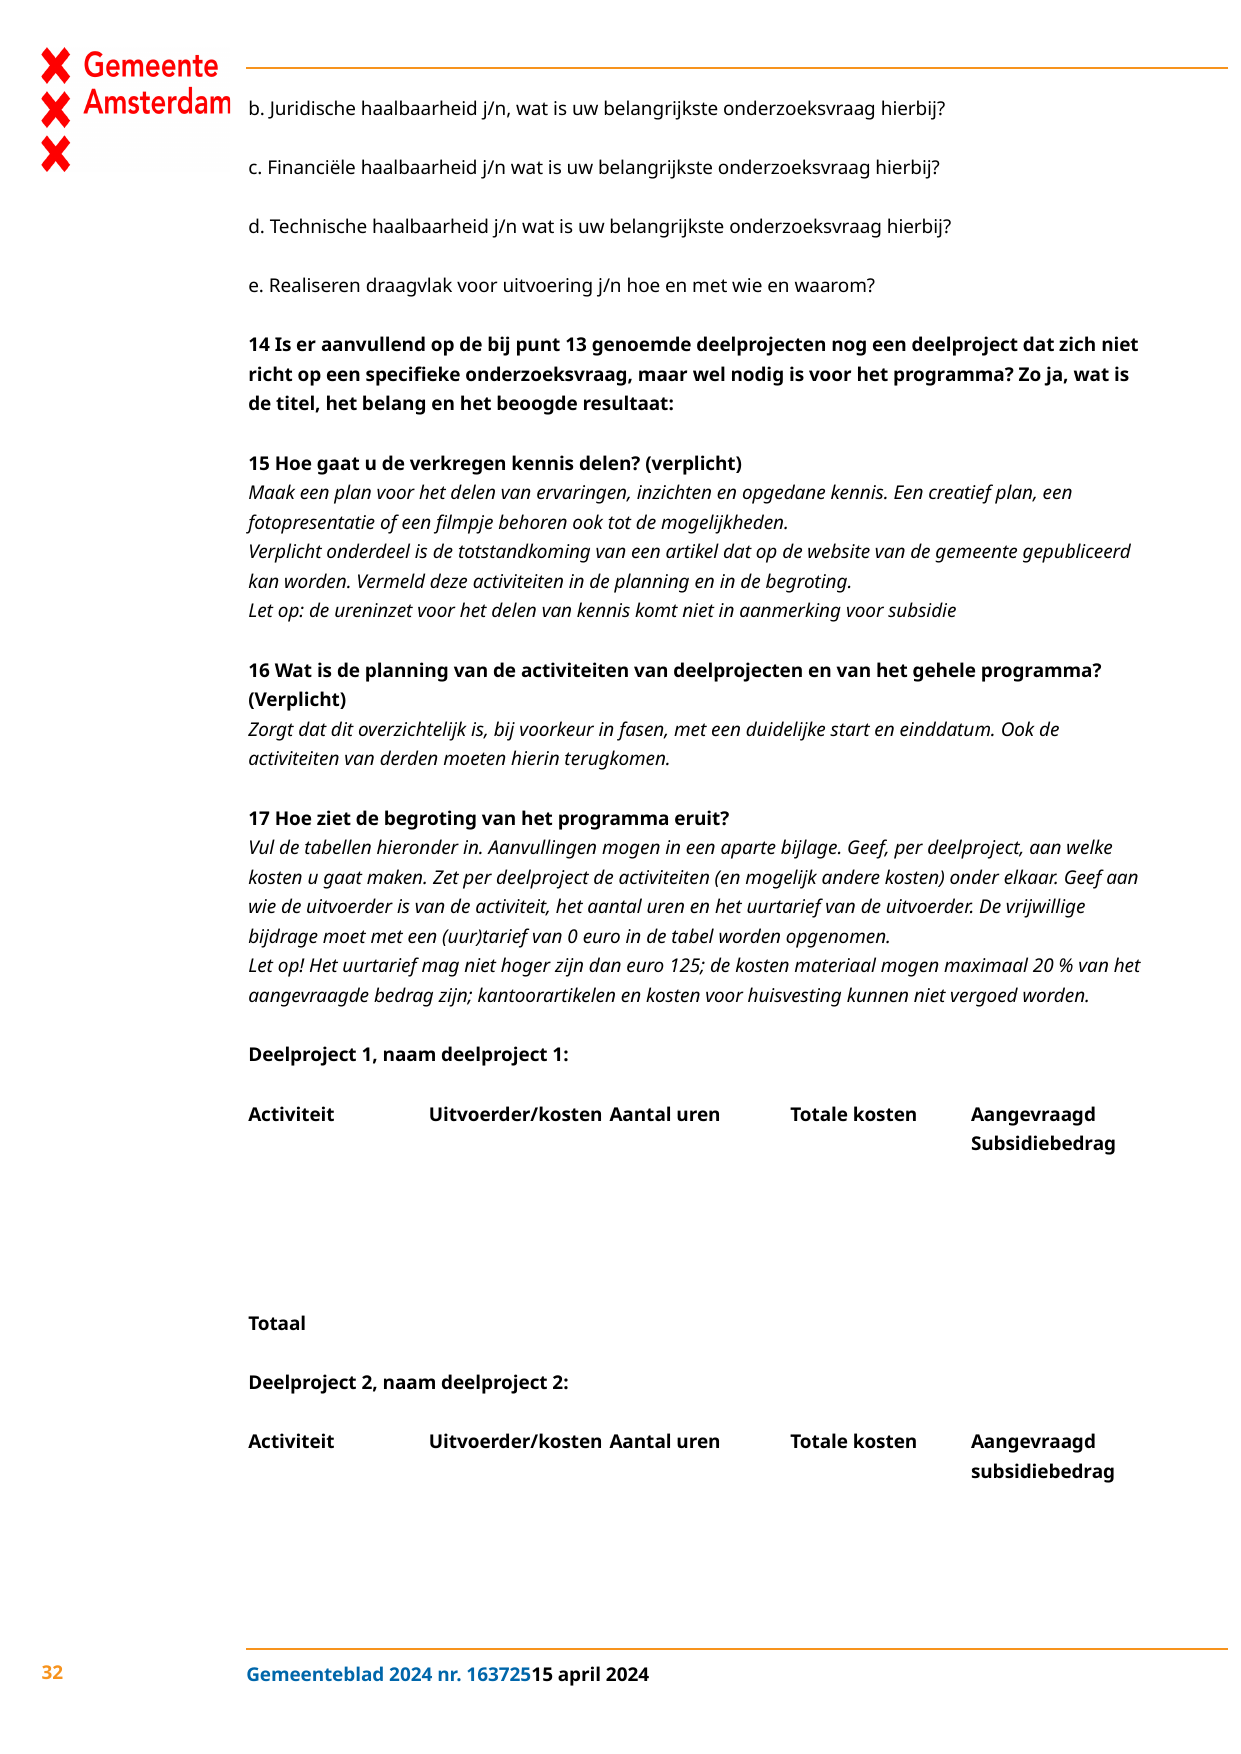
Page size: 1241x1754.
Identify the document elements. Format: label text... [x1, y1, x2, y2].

table_cell [971, 1561, 1152, 1586]
text c. Financiële haalbaarheid j/n wat is uw belangrijkste onderzoeksvraag hierbij? [248, 154, 1152, 180]
text Deelproject 2, naam deelproject 2: [248, 1369, 1152, 1395]
table_cell [429, 1182, 609, 1207]
table_cell [429, 1310, 609, 1336]
text Verplicht onderdeel is de totstandkoming van een artikel dat op de website van de gemeente gepubliceerd kan worden. Vermeld deze activiteiten in de planning en in de begroting. [248, 538, 1152, 594]
text Maak een plan voor het delen van ervaringen, inzichten en opgedane kennis. Een creatief plan, een fotopresentatie of een filmpje behoren ook tot de mogelijkheden. [248, 479, 1152, 535]
table_cell [971, 1509, 1152, 1535]
table_cell [971, 1182, 1152, 1207]
table_cell [971, 1535, 1152, 1561]
table_cell [248, 1285, 429, 1310]
table_cell [790, 1310, 971, 1336]
table_cell [971, 1586, 1152, 1612]
table_header Aangevraagd subsidiebedrag [971, 1428, 1152, 1483]
table_header Aantal uren [609, 1101, 790, 1156]
table_cell [790, 1586, 971, 1612]
table_cell [609, 1561, 790, 1586]
table_cell [248, 1233, 429, 1259]
table_header Activiteit [248, 1428, 429, 1483]
text Let op: de ureninzet voor het delen van kennis komt niet in aanmerking voor subsidie [248, 598, 1152, 623]
table_cell [609, 1233, 790, 1259]
table_cell [971, 1259, 1152, 1285]
table_cell [429, 1535, 609, 1561]
table_cell [609, 1285, 790, 1310]
table_cell [609, 1586, 790, 1612]
table_header Aantal uren [609, 1428, 790, 1483]
table_cell [609, 1259, 790, 1285]
table_cell [790, 1156, 971, 1182]
table_cell [248, 1535, 429, 1561]
text 15 Hoe gaat u de verkregen kennis delen? (verplicht) [248, 450, 1152, 476]
table_header Uitvoerder/kosten [429, 1428, 609, 1483]
table_cell [790, 1285, 971, 1310]
table_cell [609, 1310, 790, 1336]
table_cell [609, 1535, 790, 1561]
table_header Activiteit [248, 1101, 429, 1156]
picture [41, 47, 231, 172]
text 14 Is er aanvullend op de bij punt 13 genoemde deelprojecten nog een deelproject dat zich niet richt op een specifieke onderzoeksvraag, maar wel nodig is voor het programma? Zo ja, wat is de titel, het belang en het beoogde resultaat: [248, 331, 1152, 416]
table_cell [429, 1509, 609, 1535]
table_cell [248, 1509, 429, 1535]
table_cell [971, 1233, 1152, 1259]
text Vul de tabellen hieronder in. Aanvullingen mogen in een aparte bijlage. Geef, per deelproject, aan welke kosten u gaat maken. Zet per deelproject de activiteiten (en mogelijk andere kosten) onder elkaar. Geef aan wie de uitvoerder is van de activiteit, het aantal uren en het uurtarief van de uitvoerder. De vrijwillige bijdrage moet met een (uur)tarief van 0 euro in de tabel worden opgenomen. [248, 834, 1152, 949]
table_cell [609, 1484, 790, 1509]
table_cell [790, 1208, 971, 1233]
table_header Totale kosten [790, 1101, 971, 1156]
table_cell [429, 1586, 609, 1612]
text 16 Wat is de planning van de activiteiten van deelprojecten en van het gehele programma? (Verplicht) [248, 657, 1152, 712]
text Let op! Het uurtarief mag niet hoger zijn dan euro 125; de kosten materiaal mogen maximaal 20 % van het aangevraagde bedrag zijn; kantoorartikelen en kosten voor huisvesting kunnen niet vergoed worden. [248, 953, 1152, 1008]
text b. Juridische haalbaarheid j/n, wat is uw belangrijkste onderzoeksvraag hierbij? [248, 95, 1152, 121]
table_cell [248, 1182, 429, 1207]
table_cell [248, 1156, 429, 1182]
table_cell [609, 1182, 790, 1207]
table_cell [609, 1156, 790, 1182]
table_cell [790, 1535, 971, 1561]
table_cell [609, 1509, 790, 1535]
table_cell [790, 1259, 971, 1285]
table_cell [429, 1156, 609, 1182]
text e. Realiseren draagvlak voor uitvoering j/n hoe en met wie en waarom? [248, 272, 1152, 298]
table_cell [971, 1484, 1152, 1509]
table_cell Totaal [248, 1310, 429, 1336]
table_cell [429, 1285, 609, 1310]
table_cell [429, 1259, 609, 1285]
table_cell [248, 1484, 429, 1509]
table_cell [429, 1561, 609, 1586]
table_cell [790, 1561, 971, 1586]
text Deelproject 1, naam deelproject 1: [248, 1041, 1152, 1067]
table_cell [248, 1586, 429, 1612]
table_cell [248, 1259, 429, 1285]
table_cell [971, 1208, 1152, 1233]
table_cell [790, 1484, 971, 1509]
table_cell [248, 1561, 429, 1586]
table_cell [429, 1484, 609, 1509]
table_header Aangevraagd Subsidiebedrag [971, 1101, 1152, 1156]
table_cell [609, 1208, 790, 1233]
table_header Totale kosten [790, 1428, 971, 1483]
table_cell [790, 1182, 971, 1207]
table_cell [971, 1285, 1152, 1310]
table_cell [790, 1233, 971, 1259]
table_header Uitvoerder/kosten [429, 1101, 609, 1156]
text Zorgt dat dit overzichtelijk is, bij voorkeur in fasen, met een duidelijke start en einddatum. Ook de activiteiten van derden moeten hierin terugkomen. [248, 716, 1152, 771]
table_cell [248, 1208, 429, 1233]
text 17 Hoe ziet de begroting van het programma eruit? [248, 805, 1152, 831]
table_cell [790, 1509, 971, 1535]
text d. Technische haalbaarheid j/n wat is uw belangrijkste onderzoeksvraag hierbij? [248, 213, 1152, 239]
table_cell [971, 1156, 1152, 1182]
table_cell [429, 1233, 609, 1259]
table_cell [971, 1310, 1152, 1336]
table_cell [429, 1208, 609, 1233]
